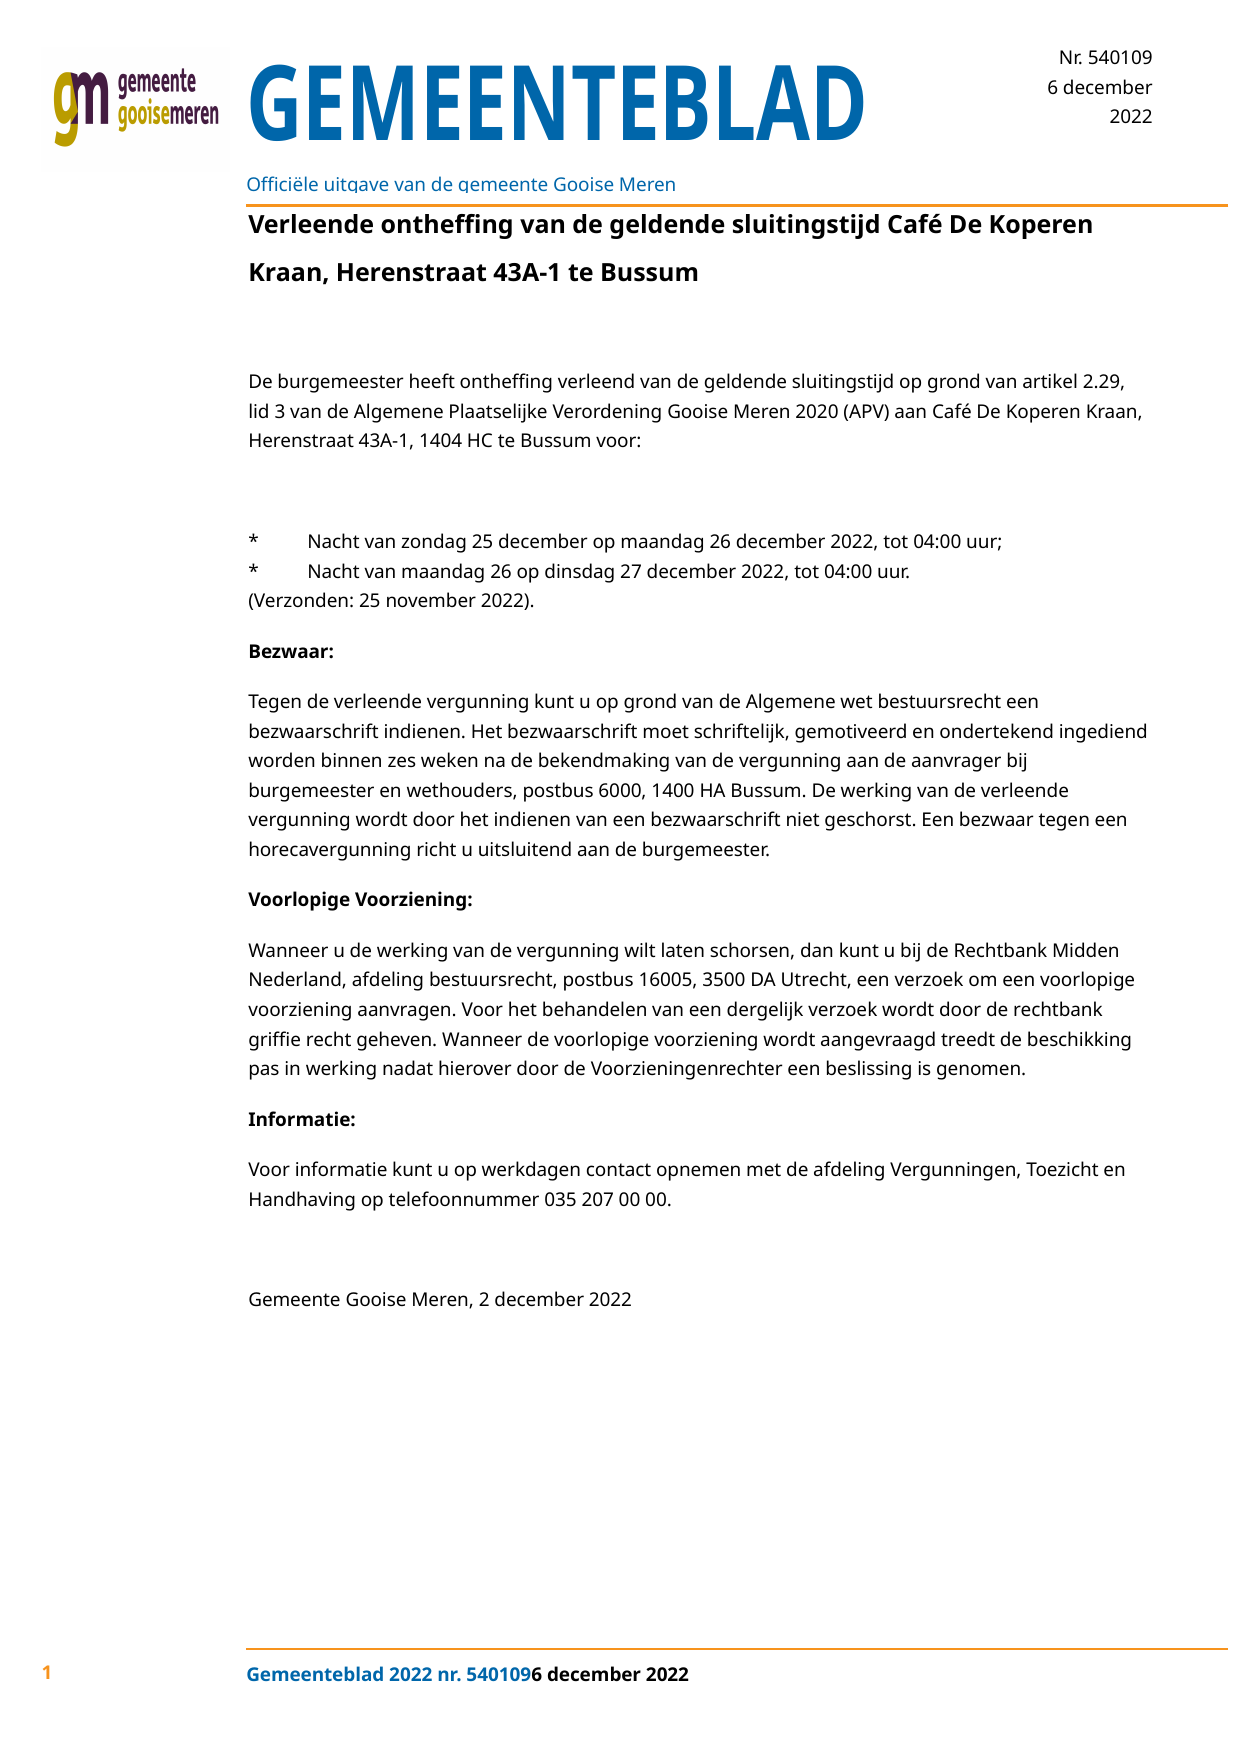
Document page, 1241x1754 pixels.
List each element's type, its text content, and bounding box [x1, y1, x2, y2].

text Gemeente Gooise Meren, 2 december 2022 [248, 1287, 1152, 1312]
text Voorlopige Voorziening: [248, 887, 1152, 912]
text Tegen de verleende vergunning kunt u op grond van de Algemene wet bestuursrecht een bezwaarschrift indienen. Het bezwaarschrift moet schriftelijk, gemotiveerd en ondertekend ingediend worden binnen zes weken na de bekendmaking van de vergunning aan de aanvrager bij burgemeester en wethouders, postbus 6000, 1400 HA Bussum. De werking van de verleende vergunning wordt door het indienen van een bezwaarschrift niet geschorst. Een bezwaar tegen een horecavergunning richt u uitsluitend aan de burgemeester. [248, 688, 1152, 862]
text (Verzonden: 25 november 2022). [248, 587, 1152, 613]
picture [41, 47, 231, 172]
text Bezwaar: [248, 638, 1152, 664]
text Wanneer u de werking van de vergunning wilt laten schorsen, dan kunt u bij de Rechtbank Midden Nederland, afdeling bestuursrecht, postbus 16005, 3500 DA Utrecht, een verzoek om een voorlopige voorziening aanvragen. Voor het behandelen van een dergelijk verzoek wordt door de rechtbank griffie recht geheven. Wanneer de voorlopige voorziening wordt aangevraagd treedt de beschikking pas in werking nadat hierover door de Voorzieningenrechter een beslissing is genomen. [248, 937, 1152, 1081]
text Informatie: [248, 1106, 1152, 1132]
list Nacht van maandag 26 op dinsdag 27 december 2022, tot 04:00 uur. [248, 558, 1152, 584]
text Voor informatie kunt u op werkdagen contact opnemen met de afdeling Vergunningen, Toezicht en Handhaving op telefoonnummer 035 207 00 00. [248, 1156, 1152, 1212]
list Nacht van zondag 25 december op maandag 26 december 2022, tot 04:00 uur; [248, 528, 1152, 554]
text Verleende ontheffing van de geldende sluitingstijd Café De Koperen Kraan, Herenstraat 43A-1 te Bussum [248, 207, 1152, 288]
text De burgemeester heeft ontheffing verleend van de geldende sluitingstijd op grond van artikel 2.29, lid 3 van de Algemene Plaatselijke Verordening Gooise Meren 2020 (APV) aan Café De Koperen Kraan, Herenstraat 43A-1, 1404 HC te Bussum voor: [248, 368, 1152, 453]
